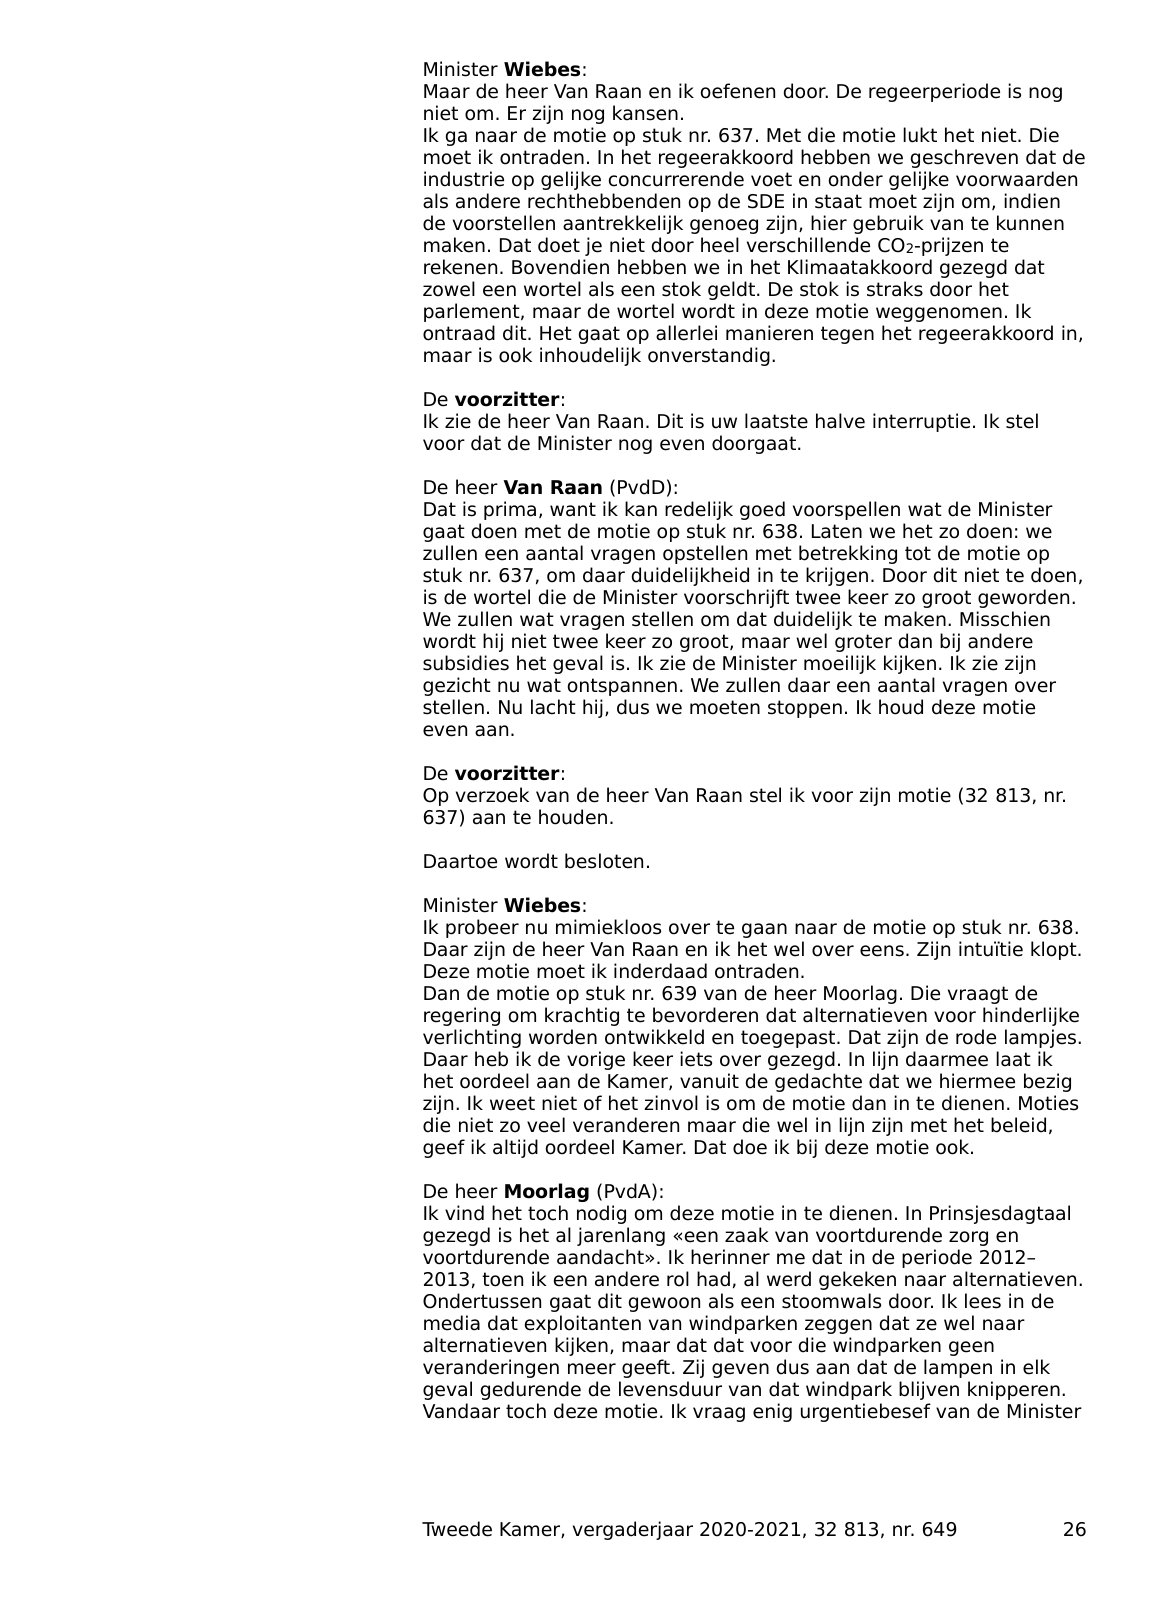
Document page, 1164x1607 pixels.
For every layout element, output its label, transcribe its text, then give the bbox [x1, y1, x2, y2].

text De heer Moorlag (PvdA): [422, 1181, 1087, 1203]
text Ik zie de heer Van Raan. Dit is uw laatste halve interruptie. Ik stel voor dat de Minister nog even doorgaat. [422, 411, 1087, 455]
text Dat is prima, want ik kan redelijk goed voorspellen wat de Minister gaat doen met de motie op stuk nr. 638. Laten we het zo doen: we zullen een aantal vragen opstellen met betrekking tot de motie op stuk nr. 637, om daar duidelijkheid in te krijgen. Door dit niet te doen, is de wortel die de Minister voorschrijft twee keer zo groot geworden. We zullen wat vragen stellen om dat duidelijk te maken. Misschien wordt hij niet twee keer zo groot, maar wel groter dan bij andere subsidies het geval is. Ik zie de Minister moeilijk kijken. Ik zie zijn gezicht nu wat ontspannen. We zullen daar een aantal vragen over stellen. Nu lacht hij, dus we moeten stoppen. Ik houd deze motie even aan. [422, 499, 1087, 741]
text Maar de heer Van Raan en ik oefenen door. De regeerperiode is nog niet om. Er zijn nog kansen. [422, 81, 1087, 125]
text De voorzitter: [422, 763, 1087, 785]
text Ik ga naar de motie op stuk nr. 637. Met die motie lukt het niet. Die moet ik ontraden. In het regeerakkoord hebben we geschreven dat de industrie op gelijke concurrerende voet en onder gelijke voorwaarden als andere rechthebbenden op de SDE in staat moet zijn om, indien de voorstellen aantrekkelijk genoeg zijn, hier gebruik van te kunnen maken. Dat doet je niet door heel verschillende CO2-prijzen te rekenen. Bovendien hebben we in het Klimaatakkoord gezegd dat zowel een wortel als een stok geldt. De stok is straks door het parlement, maar de wortel wordt in deze motie weggenomen. Ik ontraad dit. Het gaat op allerlei manieren tegen het regeerakkoord in, maar is ook inhoudelijk onverstandig. [422, 125, 1087, 367]
text De voorzitter: [422, 389, 1087, 411]
text Dan de motie op stuk nr. 639 van de heer Moorlag. Die vraagt de regering om krachtig te bevorderen dat alternatieven voor hinderlijke verlichting worden ontwikkeld en toegepast. Dat zijn de rode lampjes. Daar heb ik de vorige keer iets over gezegd. In lijn daarmee laat ik het oordeel aan de Kamer, vanuit de gedachte dat we hiermee bezig zijn. Ik weet niet of het zinvol is om de motie dan in te dienen. Moties die niet zo veel veranderen maar die wel in lijn zijn met het beleid, geef ik altijd oordeel Kamer. Dat doe ik bij deze motie ook. [422, 983, 1087, 1159]
text Minister Wiebes: [422, 59, 1087, 81]
text De heer Van Raan (PvdD): [422, 477, 1087, 499]
text Daartoe wordt besloten. [422, 851, 1087, 873]
text Minister Wiebes: [422, 895, 1087, 917]
text Op verzoek van de heer Van Raan stel ik voor zijn motie (32 813, nr. 637) aan te houden. [422, 785, 1087, 829]
text Ik vind het toch nodig om deze motie in te dienen. In Prinsjesdagtaal gezegd is het al jarenlang «een zaak van voortdurende zorg en voortdurende aandacht». Ik herinner me dat in de periode 2012–2013, toen ik een andere rol had, al werd gekeken naar alternatieven. Ondertussen gaat dit gewoon als een stoomwals door. Ik lees in de media dat exploitanten van windparken zeggen dat ze wel naar alternatieven kijken, maar dat dat voor die windparken geen veranderingen meer geeft. Zij geven dus aan dat de lampen in elk geval gedurende de levensduur van dat windpark blijven knipperen. Vandaar toch deze motie. Ik vraag enig urgentiebesef van de Minister [422, 1203, 1087, 1423]
text Ik probeer nu mimiekloos over te gaan naar de motie op stuk nr. 638. Daar zijn de heer Van Raan en ik het wel over eens. Zijn intuïtie klopt. Deze motie moet ik inderdaad ontraden. [422, 917, 1087, 983]
